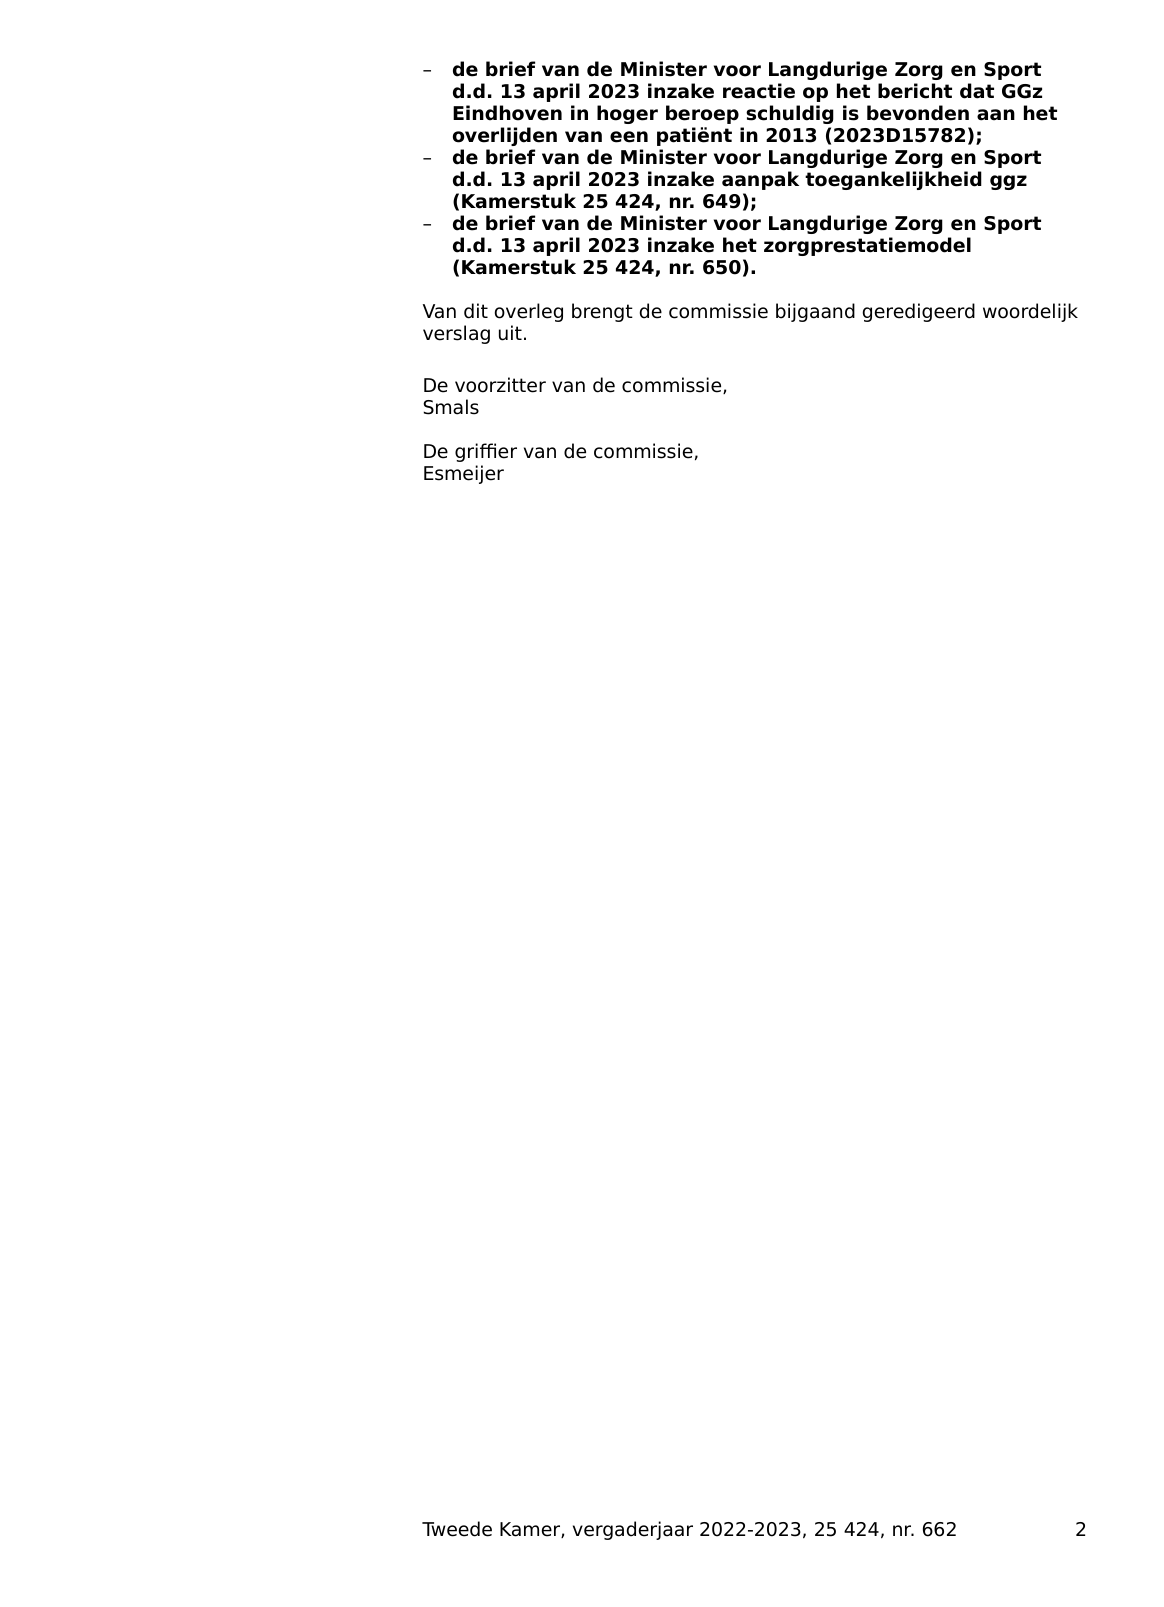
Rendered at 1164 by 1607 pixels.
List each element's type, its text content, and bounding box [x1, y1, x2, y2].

text – de brief van de Minister voor Langdurige Zorg en Sport d.d. 13 april 2023 inzake reactie op het bericht dat GGz Eindhoven in hoger beroep schuldig is bevonden aan het overlijden van een patiënt in 2013 (2023D15782); [422, 59, 1087, 147]
text De griffier van de commissie, Esmeijer [422, 441, 1087, 485]
text – de brief van de Minister voor Langdurige Zorg en Sport d.d. 13 april 2023 inzake het zorgprestatiemodel (Kamerstuk 25 424, nr. 650). [422, 213, 1087, 279]
text Van dit overleg brengt de commissie bijgaand geredigeerd woordelijk verslag uit. [422, 301, 1087, 345]
text De voorzitter van de commissie, Smals [422, 375, 1087, 419]
text – de brief van de Minister voor Langdurige Zorg en Sport d.d. 13 april 2023 inzake aanpak toegankelijkheid ggz (Kamerstuk 25 424, nr. 649); [422, 147, 1087, 213]
